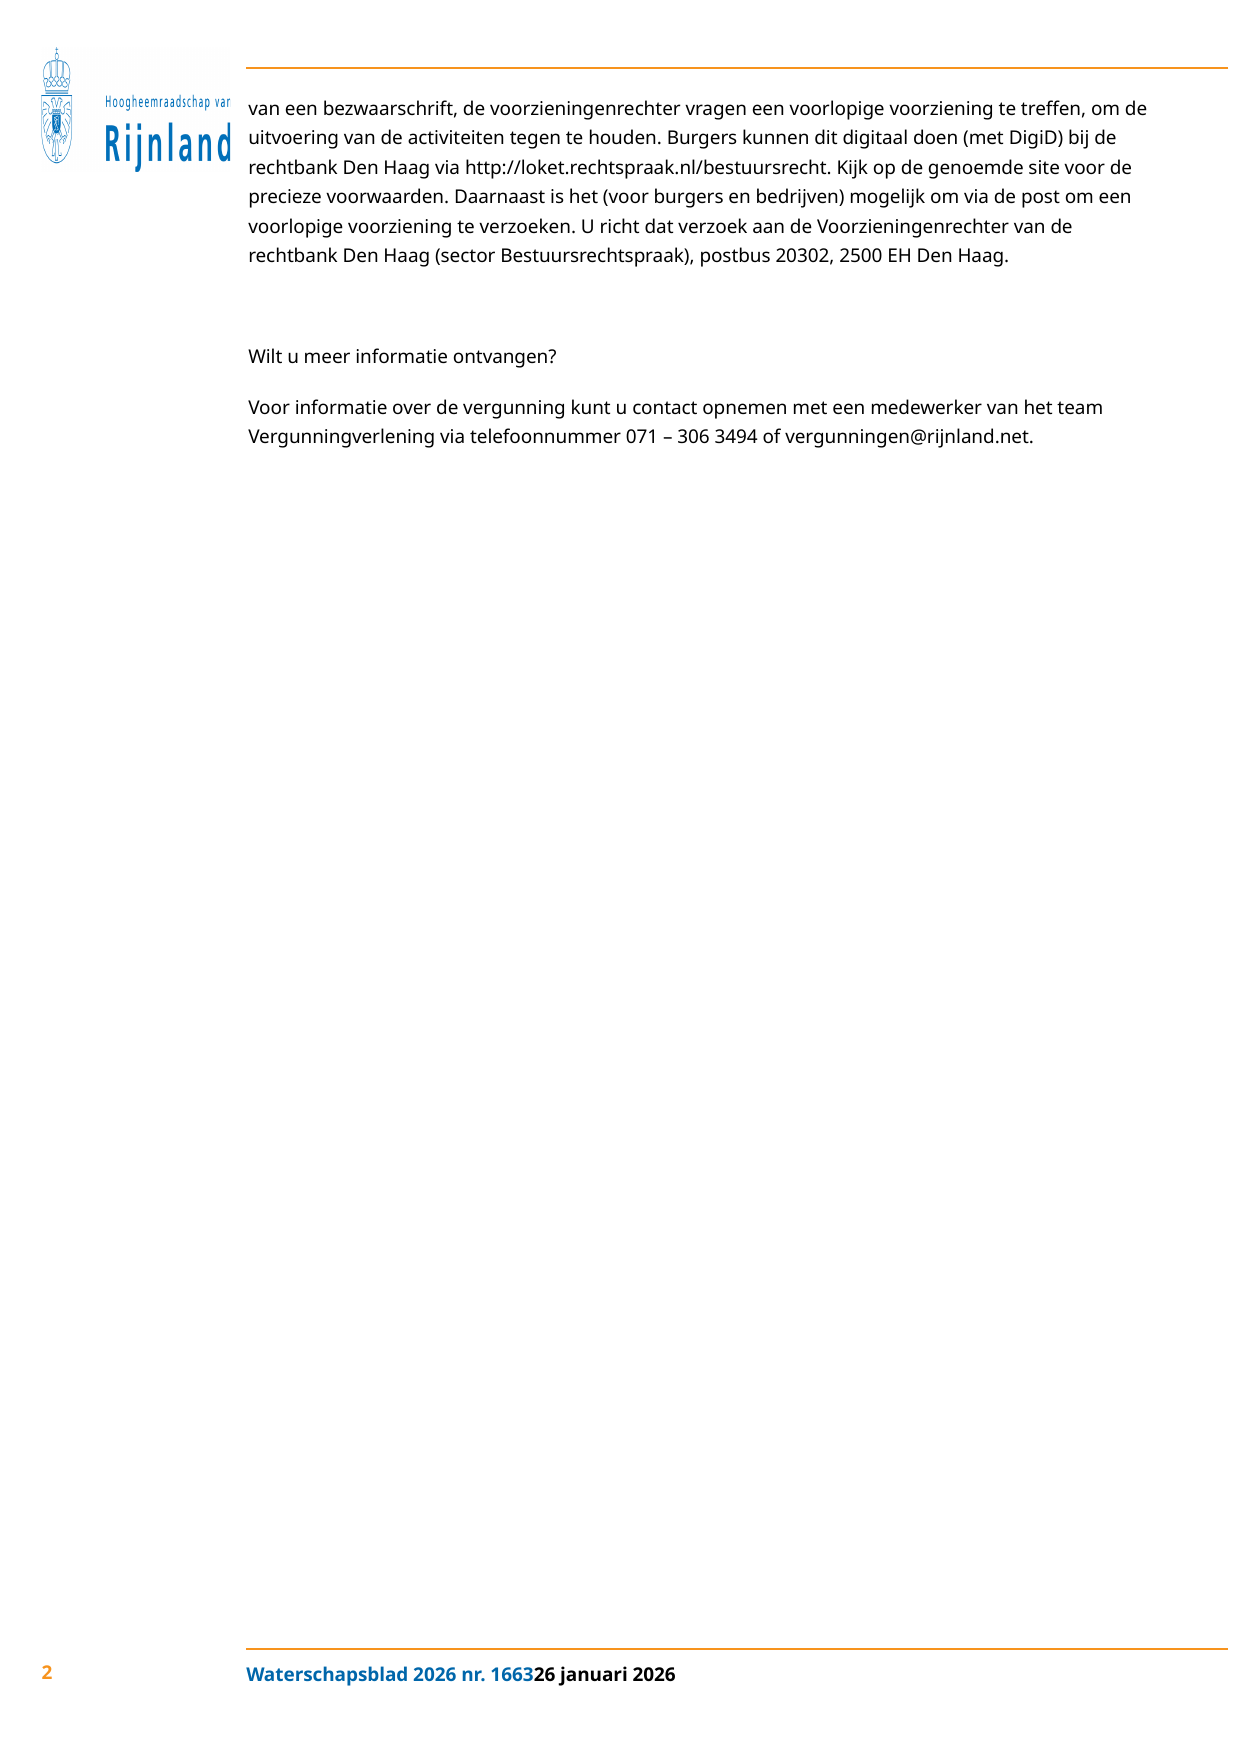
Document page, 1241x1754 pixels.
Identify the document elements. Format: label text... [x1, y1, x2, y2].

text Wilt u meer informatie ontvangen? [248, 343, 1152, 369]
text Voor informatie over de vergunning kunt u contact opnemen met een medewerker van het team Vergunningverlening via telefoonnummer 071 – 306 3494 of vergunningen@rijnland.net. [248, 394, 1152, 449]
text van een bezwaarschrift, de voorzieningenrechter vragen een voorlopige voorziening te treffen, om de uitvoering van de activiteiten tegen te houden. Burgers kunnen dit digitaal doen (met DigiD) bij de rechtbank Den Haag via http://loket.rechtspraak.nl/bestuursrecht. Kijk op de genoemde site voor de precieze voorwaarden. Daarnaast is het (voor burgers en bedrijven) mogelijk om via de post om een voorlopige voorziening te verzoeken. U richt dat verzoek aan de Voorzieningenrechter van de rechtbank Den Haag (sector Bestuursrechtspraak), postbus 20302, 2500 EH Den Haag. [248, 95, 1152, 268]
picture [41, 47, 231, 172]
